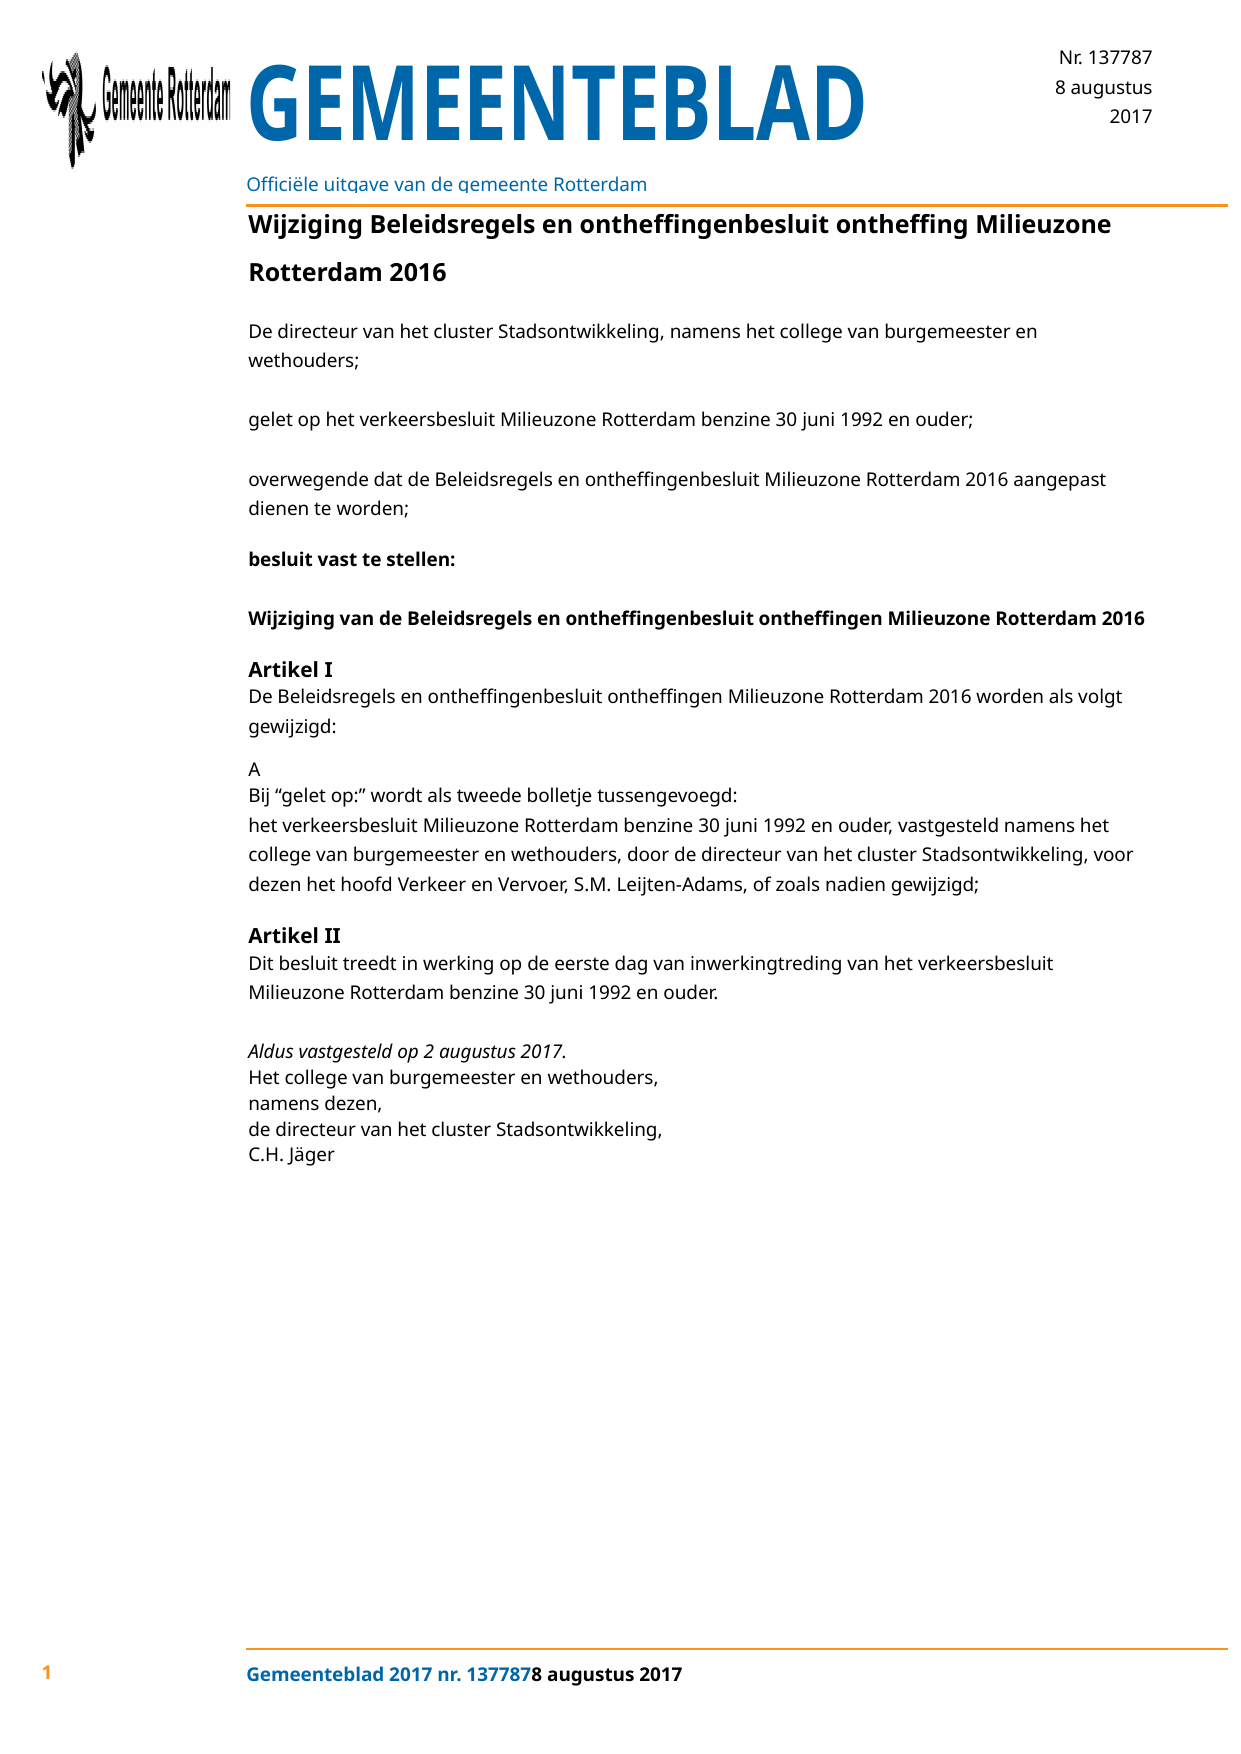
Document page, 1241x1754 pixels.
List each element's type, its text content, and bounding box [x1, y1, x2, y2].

text C.H. Jäger [248, 1141, 1152, 1167]
text Aldus vastgesteld op 2 augustus 2017. [248, 1038, 1152, 1064]
text gelet op het verkeersbesluit Milieuzone Rotterdam benzine 30 juni 1992 en ouder; [248, 407, 1152, 432]
text Het college van burgemeester en wethouders, [248, 1064, 1152, 1090]
text Wijziging van de Beleidsregels en ontheffingenbesluit ontheffingen Milieuzone Rotterdam 2016 [248, 605, 1152, 631]
text namens dezen, [248, 1090, 1152, 1116]
text het verkeersbesluit Milieuzone Rotterdam benzine 30 juni 1992 en ouder, vastgesteld namens het college van burgemeester en wethouders, door de directeur van het cluster Stadsontwikkeling, voor dezen het hoofd Verkeer en Vervoer, S.M. Leijten-Adams, of zoals nadien gewijzigd; [248, 812, 1152, 897]
text besluit vast te stellen: [248, 546, 1152, 571]
text Artikel II [248, 921, 1152, 950]
text A [248, 756, 1152, 782]
text overwegende dat de Beleidsregels en ontheffingenbesluit Milieuzone Rotterdam 2016 aangepast dienen te worden; [248, 466, 1152, 521]
picture [41, 47, 231, 172]
text Artikel I [248, 655, 1152, 684]
text de directeur van het cluster Stadsontwikkeling, [248, 1116, 1152, 1141]
text Bij “gelet op:” wordt als tweede bolletje tussengevoegd: [248, 782, 1152, 808]
text De directeur van het cluster Stadsontwikkeling, namens het college van burgemeester en wethouders; [248, 318, 1152, 373]
text Wijziging Beleidsregels en ontheffingenbesluit ontheffing Milieuzone Rotterdam 2016 [248, 207, 1152, 288]
text De Beleidsregels en ontheffingenbesluit ontheffingen Milieuzone Rotterdam 2016 worden als volgt gewijzigd: [248, 684, 1152, 739]
text Dit besluit treedt in werking op de eerste dag van inwerkingtreding van het verkeersbesluit Milieuzone Rotterdam benzine 30 juni 1992 en ouder. [248, 950, 1152, 1005]
